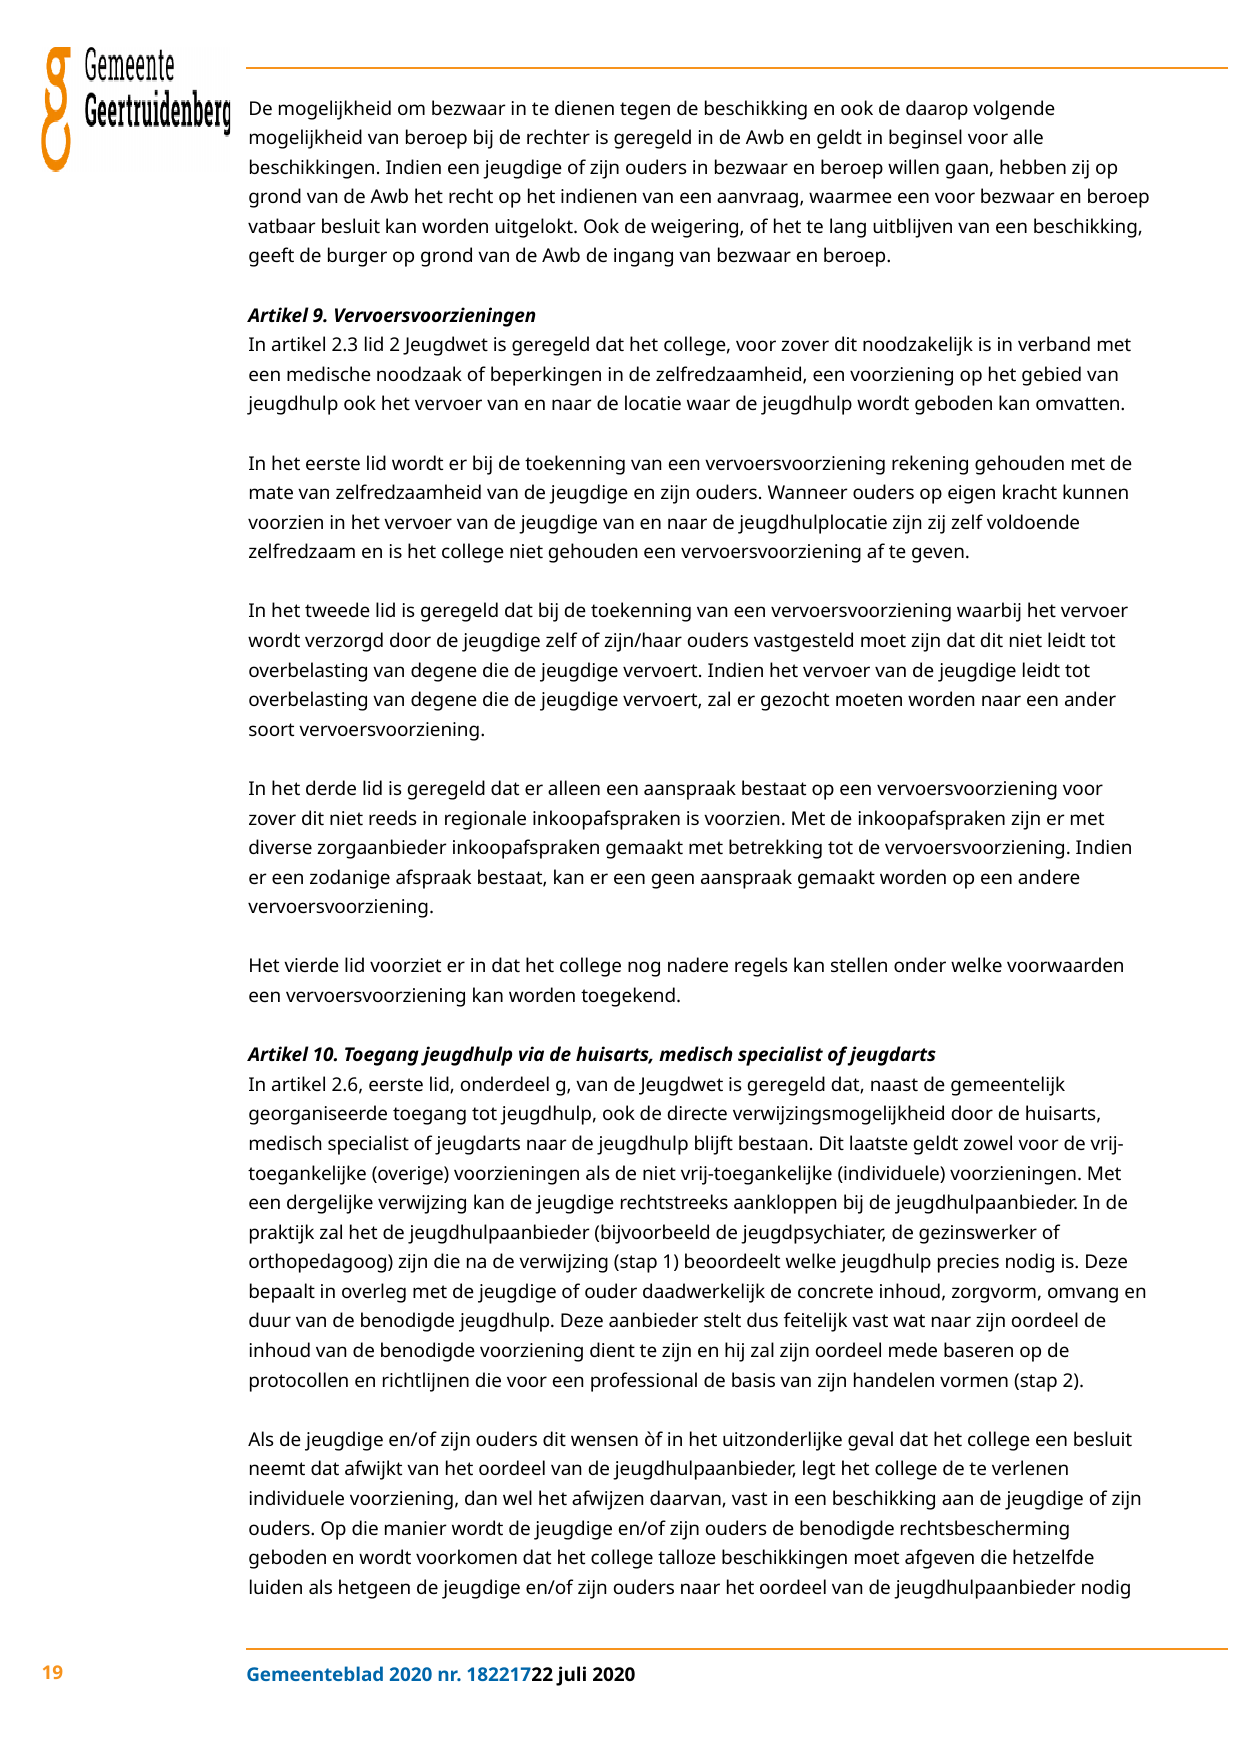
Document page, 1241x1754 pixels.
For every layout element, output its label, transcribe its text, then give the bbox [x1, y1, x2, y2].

text Het vierde lid voorziet er in dat het college nog nadere regels kan stellen onder welke voorwaarden een vervoersvoorziening kan worden toegekend. [248, 953, 1152, 1008]
text In het eerste lid wordt er bij de toekenning van een vervoersvoorziening rekening gehouden met de mate van zelfredzaamheid van de jeugdige en zijn ouders. Wanneer ouders op eigen kracht kunnen voorzien in het vervoer van de jeugdige van en naar de jeugdhulplocatie zijn zij zelf voldoende zelfredzaam en is het college niet gehouden een vervoersvoorziening af te geven. [248, 450, 1152, 564]
text Artikel 9. Vervoersvoorzieningen [248, 302, 1152, 328]
text In het tweede lid is geregeld dat bij de toekenning van een vervoersvoorziening waarbij het vervoer wordt verzorgd door de jeugdige zelf of zijn/haar ouders vastgesteld moet zijn dat dit niet leidt tot overbelasting van degene die de jeugdige vervoert. Indien het vervoer van de jeugdige leidt tot overbelasting van degene die de jeugdige vervoert, zal er gezocht moeten worden naar een ander soort vervoersvoorziening. [248, 598, 1152, 742]
picture [41, 47, 231, 172]
text Artikel 10. Toegang jeugdhulp via de huisarts, medisch specialist of jeugdarts [248, 1041, 1152, 1067]
text In het derde lid is geregeld dat er alleen een aanspraak bestaat op een vervoersvoorziening voor zover dit niet reeds in regionale inkoopafspraken is voorzien. Met de inkoopafspraken zijn er met diverse zorgaanbieder inkoopafspraken gemaakt met betrekking tot de vervoersvoorziening. Indien er een zodanige afspraak bestaat, kan er een geen aanspraak gemaakt worden op een andere vervoersvoorziening. [248, 775, 1152, 919]
text De mogelijkheid om bezwaar in te dienen tegen de beschikking en ook de daarop volgende mogelijkheid van beroep bij de rechter is geregeld in de Awb en geldt in beginsel voor alle beschikkingen. Indien een jeugdige of zijn ouders in bezwaar en beroep willen gaan, hebben zij op grond van de Awb het recht op het indienen van een aanvraag, waarmee een voor bezwaar en beroep vatbaar besluit kan worden uitgelokt. Ook de weigering, of het te lang uitblijven van een beschikking, geeft de burger op grond van de Awb de ingang van bezwaar en beroep. [248, 95, 1152, 268]
text In artikel 2.3 lid 2 Jeugdwet is geregeld dat het college, voor zover dit noodzakelijk is in verband met een medische noodzaak of beperkingen in de zelfredzaamheid, een voorziening op het gebied van jeugdhulp ook het vervoer van en naar de locatie waar de jeugdhulp wordt geboden kan omvatten. [248, 331, 1152, 416]
text Als de jeugdige en/of zijn ouders dit wensen òf in het uitzonderlijke geval dat het college een besluit neemt dat afwijkt van het oordeel van de jeugdhulpaanbieder, legt het college de te verlenen individuele voorziening, dan wel het afwijzen daarvan, vast in een beschikking aan de jeugdige of zijn ouders. Op die manier wordt de jeugdige en/of zijn ouders de benodigde rechtsbescherming geboden en wordt voorkomen dat het college talloze beschikkingen moet afgeven die hetzelfde luiden als hetgeen de jeugdige en/of zijn ouders naar het oordeel van de jeugdhulpaanbieder nodig [248, 1426, 1152, 1600]
text In artikel 2.6, eerste lid, onderdeel g, van de Jeugdwet is geregeld dat, naast de gemeentelijk georganiseerde toegang tot jeugdhulp, ook de directe verwijzingsmogelijkheid door de huisarts, medisch specialist of jeugdarts naar de jeugdhulp blijft bestaan. Dit laatste geldt zowel voor de vrij-toegankelijke (overige) voorzieningen als de niet vrij-toegankelijke (individuele) voorzieningen. Met een dergelijke verwijzing kan de jeugdige rechtstreeks aankloppen bij de jeugdhulpaanbieder. In de praktijk zal het de jeugdhulpaanbieder (bijvoorbeeld de jeugdpsychiater, de gezinswerker of orthopedagoog) zijn die na de verwijzing (stap 1) beoordeelt welke jeugdhulp precies nodig is. Deze bepaalt in overleg met de jeugdige of ouder daadwerkelijk de concrete inhoud, zorgvorm, omvang en duur van de benodigde jeugdhulp. Deze aanbieder stelt dus feitelijk vast wat naar zijn oordeel de inhoud van de benodigde voorziening dient te zijn en hij zal zijn oordeel mede baseren op de protocollen en richtlijnen die voor een professional de basis van zijn handelen vormen (stap 2). [248, 1071, 1152, 1393]
